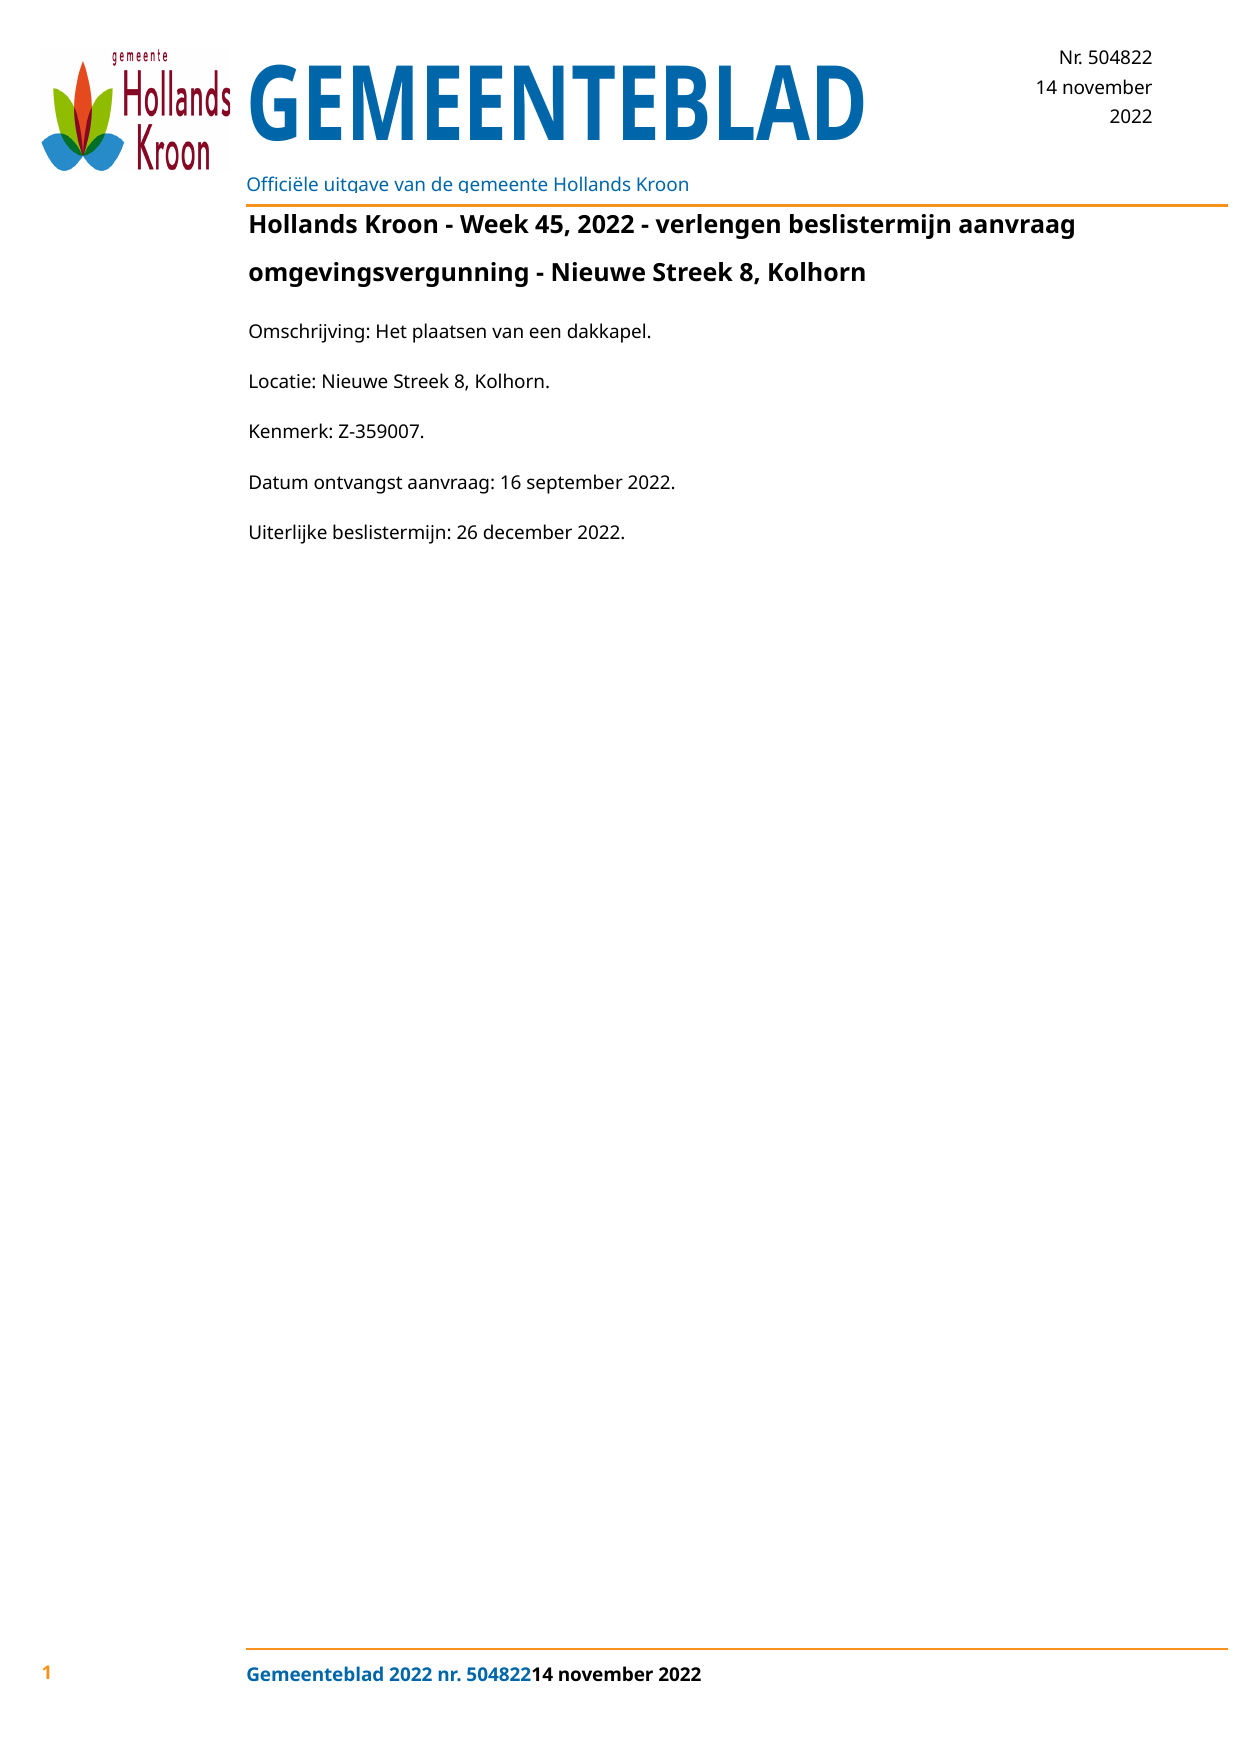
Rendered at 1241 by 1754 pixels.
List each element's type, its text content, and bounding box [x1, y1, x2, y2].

picture [41, 47, 231, 172]
text Omschrijving: Het plaatsen van een dakkapel. [248, 318, 1152, 344]
text Uiterlijke beslistermijn: 26 december 2022. [248, 519, 1152, 545]
text Kenmerk: Z-359007. [248, 419, 1152, 444]
text Locatie: Nieuwe Streek 8, Kolhorn. [248, 368, 1152, 394]
text Hollands Kroon - Week 45, 2022 - verlengen beslistermijn aanvraag omgevingsvergunning - Nieuwe Streek 8, Kolhorn [248, 207, 1152, 288]
text Datum ontvangst aanvraag: 16 september 2022. [248, 469, 1152, 495]
